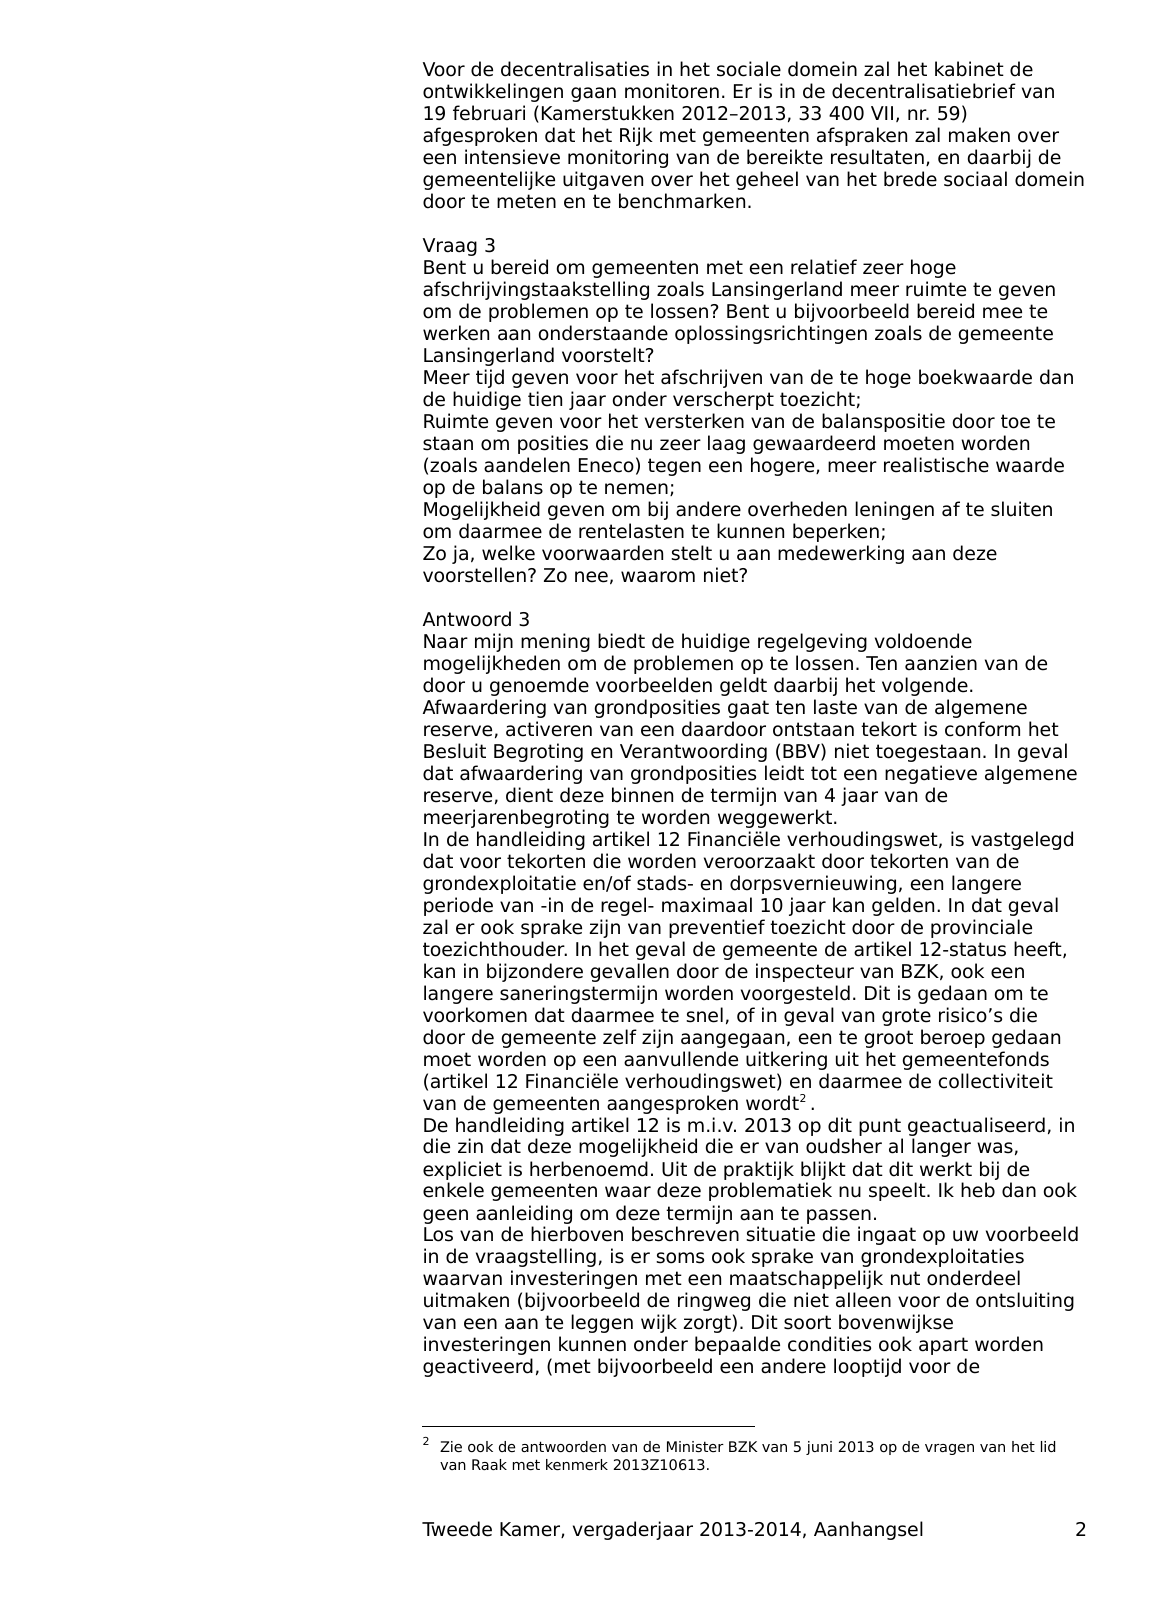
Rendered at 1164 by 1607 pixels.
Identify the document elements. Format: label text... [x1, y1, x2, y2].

text Afwaardering van grondposities gaat ten laste van de algemene reserve, activeren van een daardoor ontstaan tekort is conform het Besluit Begroting en Verantwoording (BBV) niet toegestaan. In geval dat afwaardering van grondposities leidt tot een negatieve algemene reserve, dient deze binnen de termijn van 4 jaar van de meerjarenbegroting te worden weggewerkt. [422, 697, 1087, 829]
text Los van de hierboven beschreven situatie die ingaat op uw voorbeeld in de vraagstelling, is er soms ook sprake van grondexploitaties waarvan investeringen met een maatschappelijk nut onderdeel uitmaken (bijvoorbeeld de ringweg die niet alleen voor de ontsluiting van een aan te leggen wijk zorgt). Dit soort bovenwijkse investeringen kunnen onder bepaalde condities ook apart worden geactiveerd, (met bijvoorbeeld een andere looptijd voor de [422, 1224, 1087, 1378]
text De handleiding artikel 12 is m.i.v. 2013 op dit punt geactualiseerd, in die zin dat deze mogelijkheid die er van oudsher al langer was, expliciet is herbenoemd. Uit de praktijk blijkt dat dit werkt bij de enkele gemeenten waar deze problematiek nu speelt. Ik heb dan ook geen aanleiding om deze termijn aan te passen. [422, 1114, 1087, 1224]
text Zie ook de antwoorden van de Minister BZK van 5 juni 2013 op de vragen van het lid van Raak met kenmerk 2013Z10613. [422, 1435, 1087, 1474]
text Bent u bereid om gemeenten met een relatief zeer hoge afschrijvingstaakstelling zoals Lansingerland meer ruimte te geven om de problemen op te lossen? Bent u bijvoorbeeld bereid mee te werken aan onderstaande oplossingsrichtingen zoals de gemeente Lansingerland voorstelt? [422, 257, 1087, 367]
text Mogelijkheid geven om bij andere overheden leningen af te sluiten om daarmee de rentelasten te kunnen beperken; [422, 499, 1087, 543]
text Antwoord 3 [422, 609, 1087, 631]
text Naar mijn mening biedt de huidige regelgeving voldoende mogelijkheden om de problemen op te lossen. Ten aanzien van de door u genoemde voorbeelden geldt daarbij het volgende. [422, 631, 1087, 697]
text Meer tijd geven voor het afschrijven van de te hoge boekwaarde dan de huidige tien jaar onder verscherpt toezicht; [422, 367, 1087, 411]
text In de handleiding artikel 12 Financiële verhoudingswet, is vastgelegd dat voor tekorten die worden veroorzaakt door tekorten van de grondexploitatie en/of stads- en dorpsvernieuwing, een langere periode van -in de regel- maximaal 10 jaar kan gelden. In dat geval zal er ook sprake zijn van preventief toezicht door de provinciale toezichthouder. In het geval de gemeente de artikel 12-status heeft, kan in bijzondere gevallen door de inspecteur van BZK, ook een langere saneringstermijn worden voorgesteld. Dit is gedaan om te voorkomen dat daarmee te snel, of in geval van grote risico’s die door de gemeente zelf zijn aangegaan, een te groot beroep gedaan moet worden op een aanvullende uitkering uit het gemeentefonds (artikel 12 Financiële verhoudingswet) en daarmee de collectiviteit van de gemeenten aangesproken wordt. [422, 829, 1087, 1114]
text Zo ja, welke voorwaarden stelt u aan medewerking aan deze voorstellen? Zo nee, waarom niet? [422, 543, 1087, 587]
text Voor de decentralisaties in het sociale domein zal het kabinet de ontwikkelingen gaan monitoren. Er is in de decentralisatiebrief van 19 februari (Kamerstukken 2012–2013, 33 400 VII, nr. 59) afgesproken dat het Rijk met gemeenten afspraken zal maken over een intensieve monitoring van de bereikte resultaten, en daarbij de gemeentelijke uitgaven over het geheel van het brede sociaal domein door te meten en te benchmarken. [422, 59, 1087, 213]
text Ruimte geven voor het versterken van de balanspositie door toe te staan om posities die nu zeer laag gewaardeerd moeten worden (zoals aandelen Eneco) tegen een hogere, meer realistische waarde op de balans op te nemen; [422, 411, 1087, 499]
text Vraag 3 [422, 235, 1087, 257]
